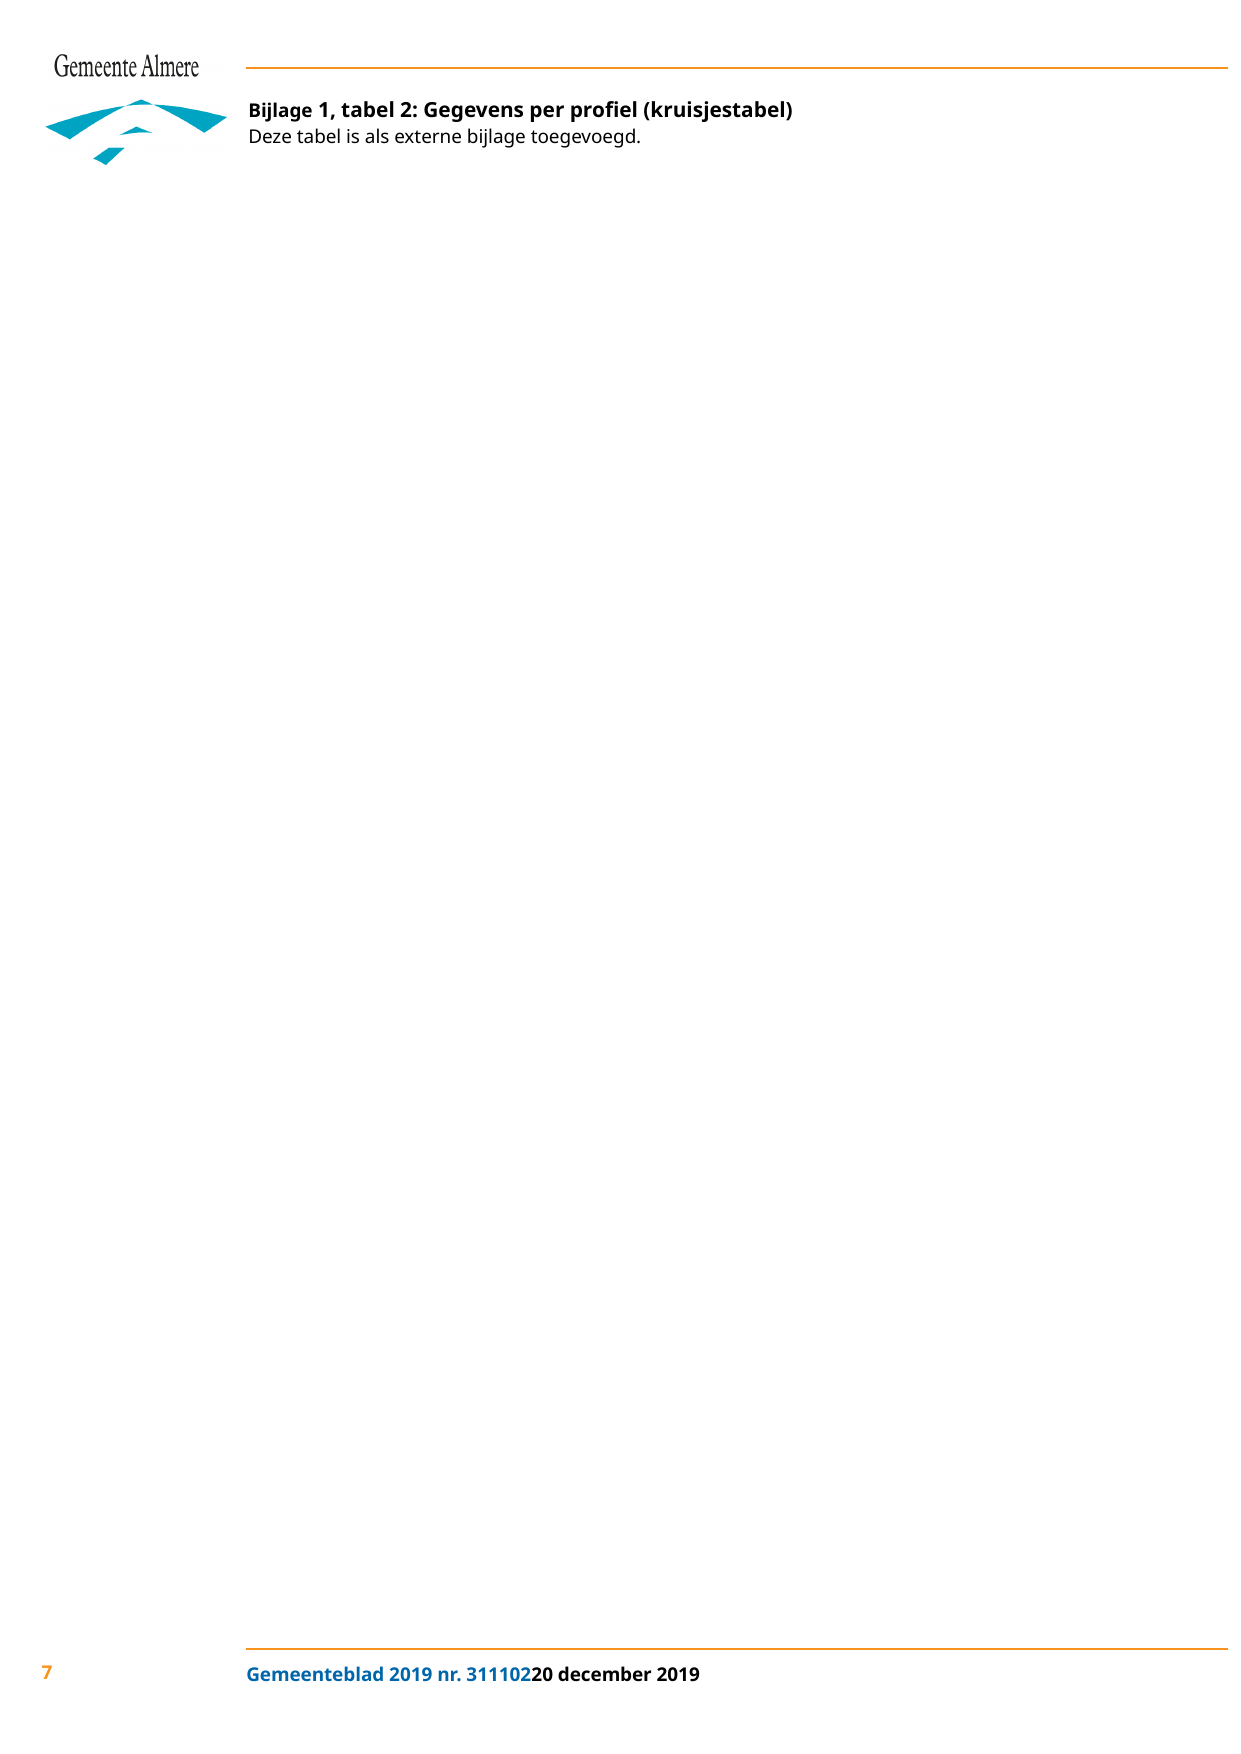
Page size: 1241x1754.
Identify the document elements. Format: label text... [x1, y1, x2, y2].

picture [41, 47, 231, 172]
text Deze tabel is als externe bijlage toegevoegd. [248, 123, 1152, 149]
text Bijlage 1, tabel 2: Gegevens per profiel (kruisjestabel) [248, 95, 1152, 123]
